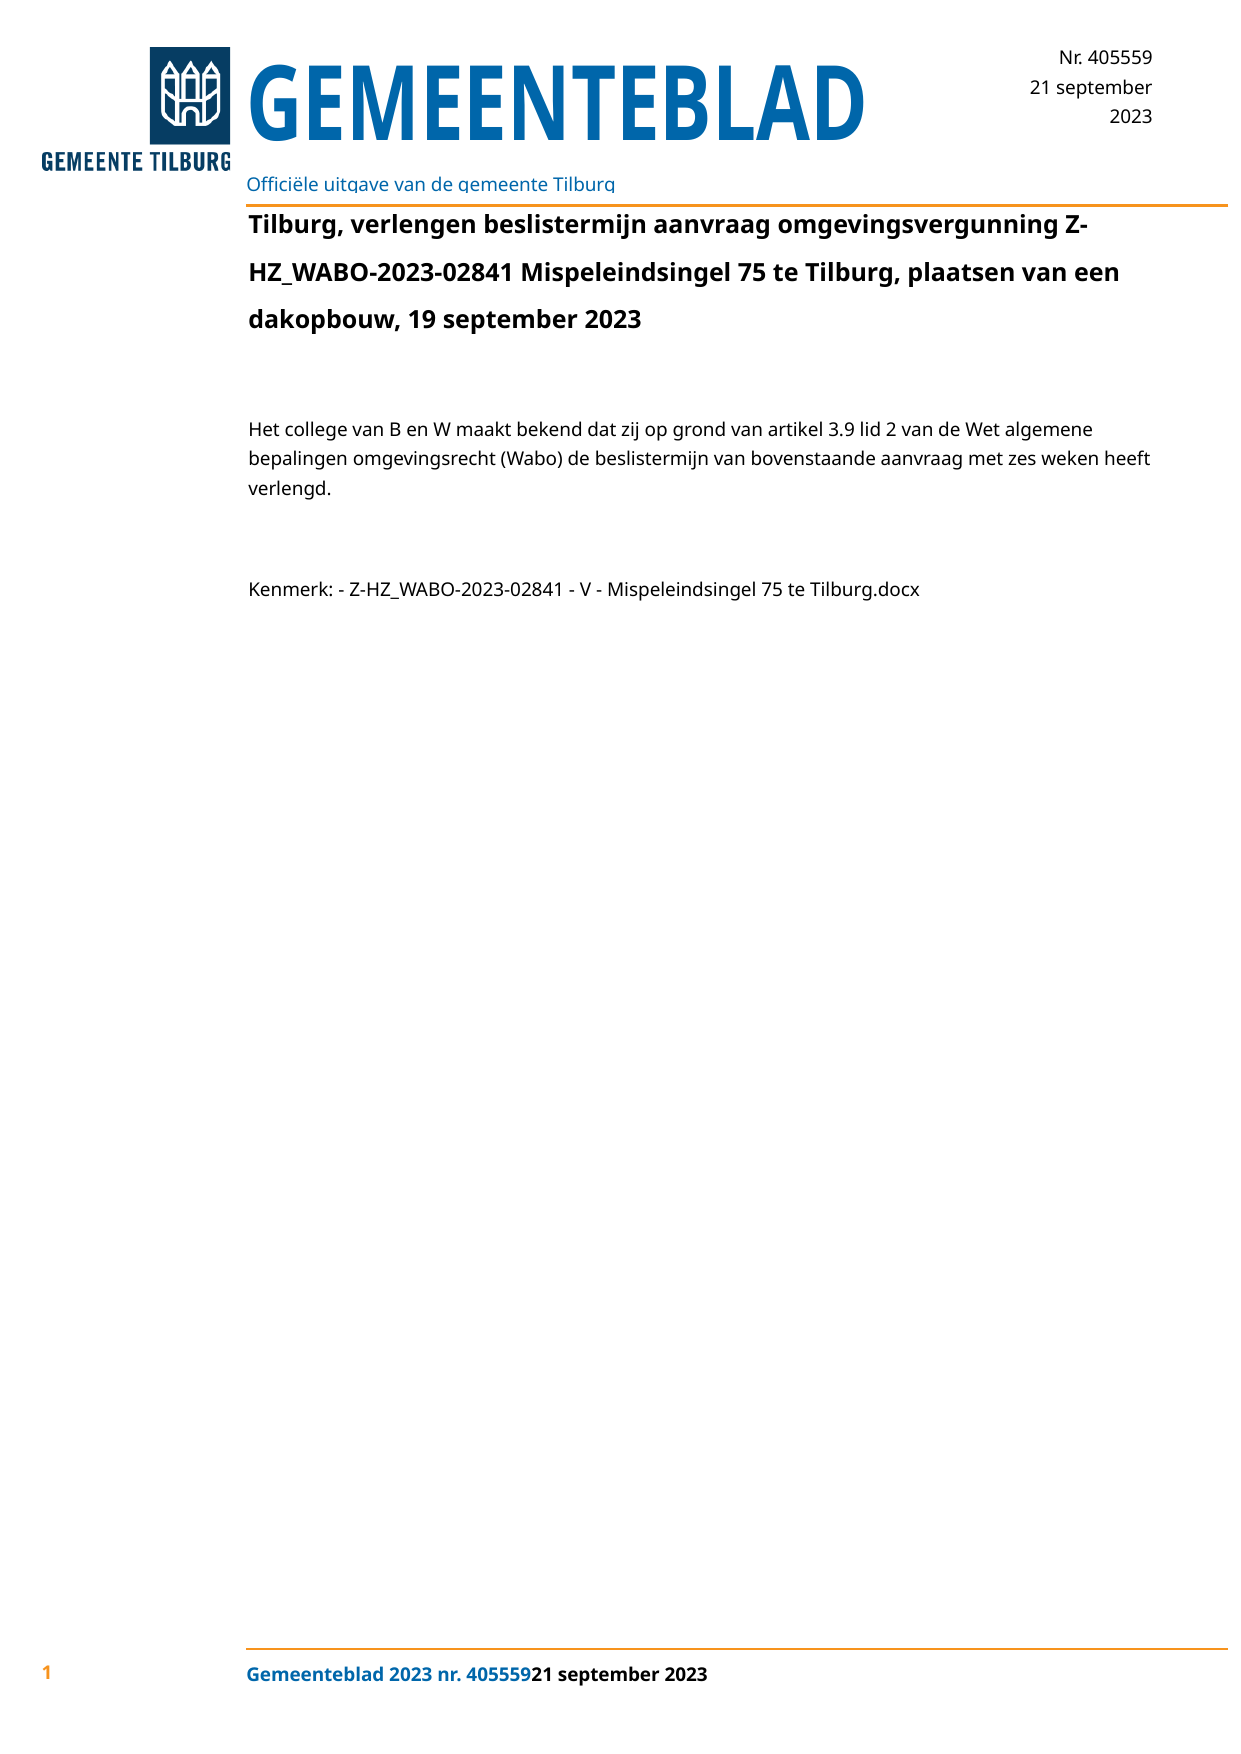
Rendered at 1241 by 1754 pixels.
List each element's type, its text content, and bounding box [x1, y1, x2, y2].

text Tilburg, verlengen beslistermijn aanvraag omgevingsvergunning Z-HZ_WABO-2023-02841 Mispeleindsingel 75 te Tilburg, plaatsen van een dakopbouw, 19 september 2023 [248, 207, 1152, 336]
text Kenmerk: - Z-HZ_WABO-2023-02841 - V - Mispeleindsingel 75 te Tilburg.docx [248, 576, 1152, 602]
picture [41, 47, 231, 172]
text Het college van B en W maakt bekend dat zij op grond van artikel 3.9 lid 2 van de Wet algemene bepalingen omgevingsrecht (Wabo) de beslistermijn van bovenstaande aanvraag met zes weken heeft verlengd. [248, 416, 1152, 501]
